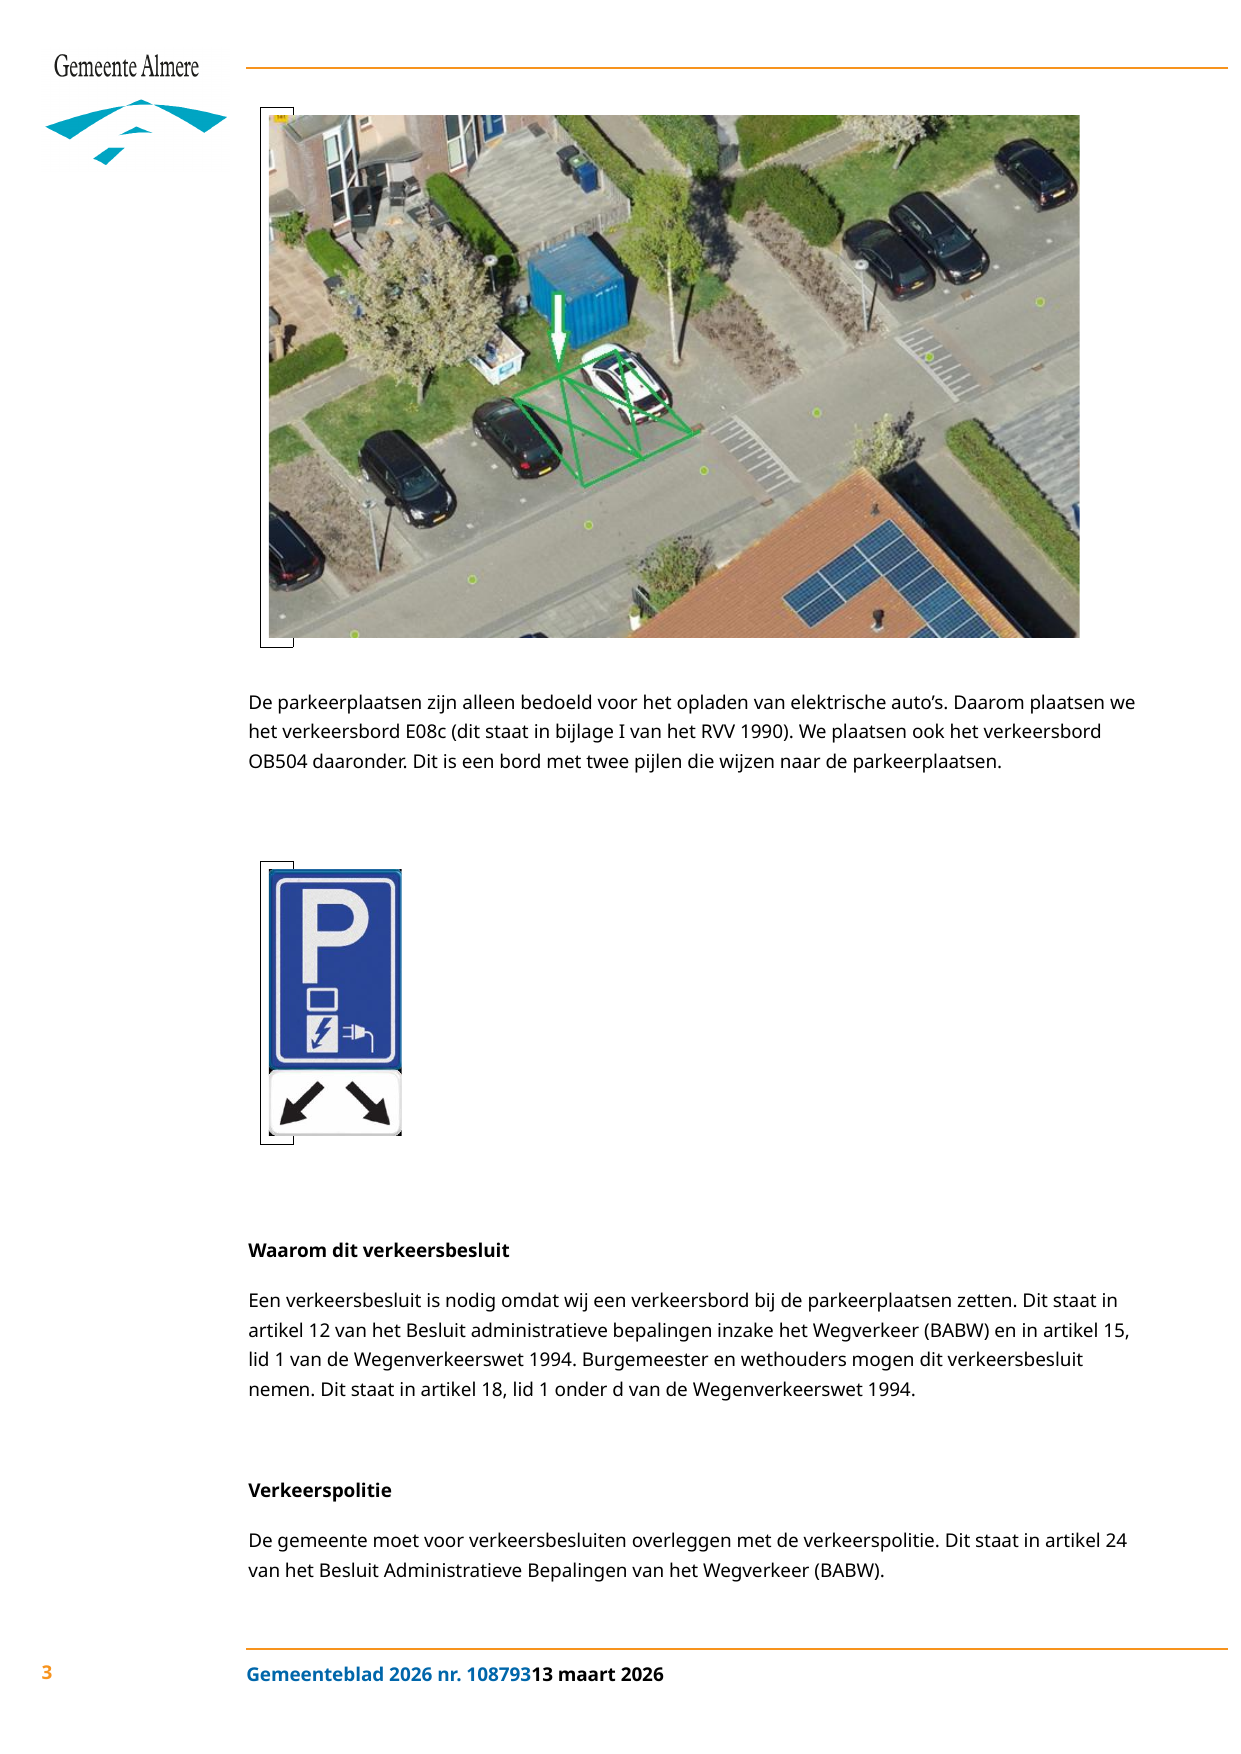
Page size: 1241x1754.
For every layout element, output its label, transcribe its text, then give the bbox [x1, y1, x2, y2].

text De gemeente moet voor verkeersbesluiten overleggen met de verkeerspolitie. Dit staat in artikel 24 van het Besluit Administratieve Bepalingen van het Wegverkeer (BABW). [248, 1527, 1152, 1583]
picture [41, 47, 231, 172]
text De parkeerplaatsen zijn alleen bedoeld voor het opladen van elektrische auto’s. Daarom plaatsen we het verkeersbord E08c (dit staat in bijlage I van het RVV 1990). We plaatsen ook het verkeersbord OB504 daaronder. Dit is een bord met twee pijlen die wijzen naar de parkeerplaatsen. [248, 689, 1152, 774]
text Waarom dit verkeersbesluit [248, 1237, 1152, 1263]
text Een verkeersbesluit is nodig omdat wij een verkeersbord bij de parkeerplaatsen zetten. Dit staat in artikel 12 van het Besluit administratieve bepalingen inzake het Wegverkeer (BABW) en in artikel 15, lid 1 van de Wegenverkeerswet 1994. Burgemeester en wethouders mogen dit verkeersbesluit nemen. Dit staat in artikel 18, lid 1 onder d van de Wegenverkeerswet 1994. [248, 1287, 1152, 1402]
picture [268, 869, 402, 1136]
text Verkeerspolitie [248, 1477, 1152, 1503]
picture [268, 115, 1080, 638]
